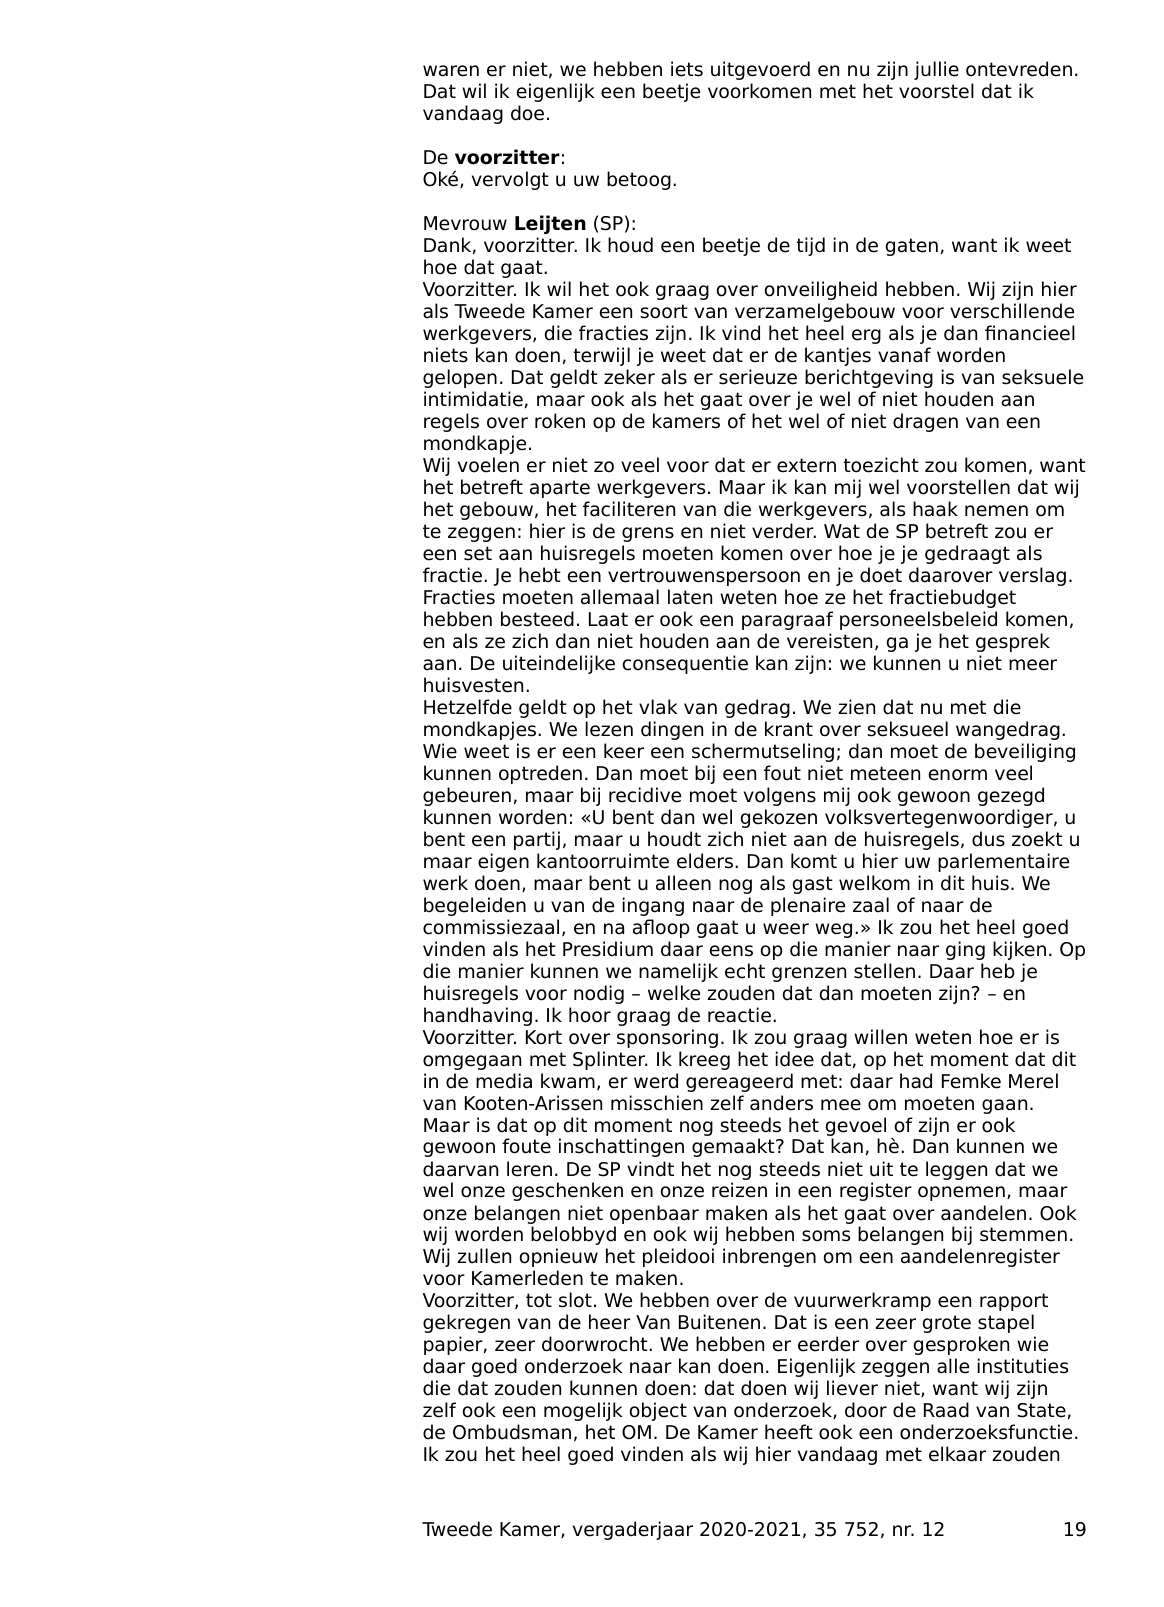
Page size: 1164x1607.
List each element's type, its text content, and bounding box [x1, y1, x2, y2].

text Mevrouw Leijten (SP): [422, 213, 1087, 235]
text Dank, voorzitter. Ik houd een beetje de tijd in de gaten, want ik weet hoe dat gaat. [422, 235, 1087, 279]
text Oké, vervolgt u uw betoog. [422, 169, 1087, 191]
text Hetzelfde geldt op het vlak van gedrag. We zien dat nu met die mondkapjes. We lezen dingen in de krant over seksueel wangedrag. Wie weet is er een keer een schermutseling; dan moet de beveiliging kunnen optreden. Dan moet bij een fout niet meteen enorm veel gebeuren, maar bij recidive moet volgens mij ook gewoon gezegd kunnen worden: «U bent dan wel gekozen volksvertegenwoordiger, u bent een partij, maar u houdt zich niet aan de huisregels, dus zoekt u maar eigen kantoorruimte elders. Dan komt u hier uw parlementaire werk doen, maar bent u alleen nog als gast welkom in dit huis. We begeleiden u van de ingang naar de plenaire zaal of naar de commissiezaal, en na afloop gaat u weer weg.» Ik zou het heel goed vinden als het Presidium daar eens op die manier naar ging kijken. Op die manier kunnen we namelijk echt grenzen stellen. Daar heb je huisregels voor nodig – welke zouden dat dan moeten zijn? – en handhaving. Ik hoor graag de reactie. [422, 697, 1087, 1027]
text Wij voelen er niet zo veel voor dat er extern toezicht zou komen, want het betreft aparte werkgevers. Maar ik kan mij wel voorstellen dat wij het gebouw, het faciliteren van die werkgevers, als haak nemen om te zeggen: hier is de grens en niet verder. Wat de SP betreft zou er een set aan huisregels moeten komen over hoe je je gedraagt als fractie. Je hebt een vertrouwenspersoon en je doet daarover verslag. Fracties moeten allemaal laten weten hoe ze het fractiebudget hebben besteed. Laat er ook een paragraaf personeelsbeleid komen, en als ze zich dan niet houden aan de vereisten, ga je het gesprek aan. De uiteindelijke consequentie kan zijn: we kunnen u niet meer huisvesten. [422, 455, 1087, 697]
text Voorzitter, tot slot. We hebben over de vuurwerkramp een rapport gekregen van de heer Van Buitenen. Dat is een zeer grote stapel papier, zeer doorwrocht. We hebben er eerder over gesproken wie daar goed onderzoek naar kan doen. Eigenlijk zeggen alle instituties die dat zouden kunnen doen: dat doen wij liever niet, want wij zijn zelf ook een mogelijk object van onderzoek, door de Raad van State, de Ombudsman, het OM. De Kamer heeft ook een onderzoeksfunctie. Ik zou het heel goed vinden als wij hier vandaag met elkaar zouden [422, 1290, 1087, 1466]
text De voorzitter: [422, 147, 1087, 169]
text Voorzitter. Ik wil het ook graag over onveiligheid hebben. Wij zijn hier als Tweede Kamer een soort van verzamelgebouw voor verschillende werkgevers, die fracties zijn. Ik vind het heel erg als je dan financieel niets kan doen, terwijl je weet dat er de kantjes vanaf worden gelopen. Dat geldt zeker als er serieuze berichtgeving is van seksuele intimidatie, maar ook als het gaat over je wel of niet houden aan regels over roken op de kamers of het wel of niet dragen van een mondkapje. [422, 279, 1087, 455]
text Voorzitter. Kort over sponsoring. Ik zou graag willen weten hoe er is omgegaan met Splinter. Ik kreeg het idee dat, op het moment dat dit in de media kwam, er werd gereageerd met: daar had Femke Merel van Kooten-Arissen misschien zelf anders mee om moeten gaan. Maar is dat op dit moment nog steeds het gevoel of zijn er ook gewoon foute inschattingen gemaakt? Dat kan, hè. Dan kunnen we daarvan leren. De SP vindt het nog steeds niet uit te leggen dat we wel onze geschenken en onze reizen in een register opnemen, maar onze belangen niet openbaar maken als het gaat over aandelen. Ook wij worden belobbyd en ook wij hebben soms belangen bij stemmen. Wij zullen opnieuw het pleidooi inbrengen om een aandelenregister voor Kamerleden te maken. [422, 1027, 1087, 1290]
text waren er niet, we hebben iets uitgevoerd en nu zijn jullie ontevreden. Dat wil ik eigenlijk een beetje voorkomen met het voorstel dat ik vandaag doe. [422, 59, 1087, 125]
